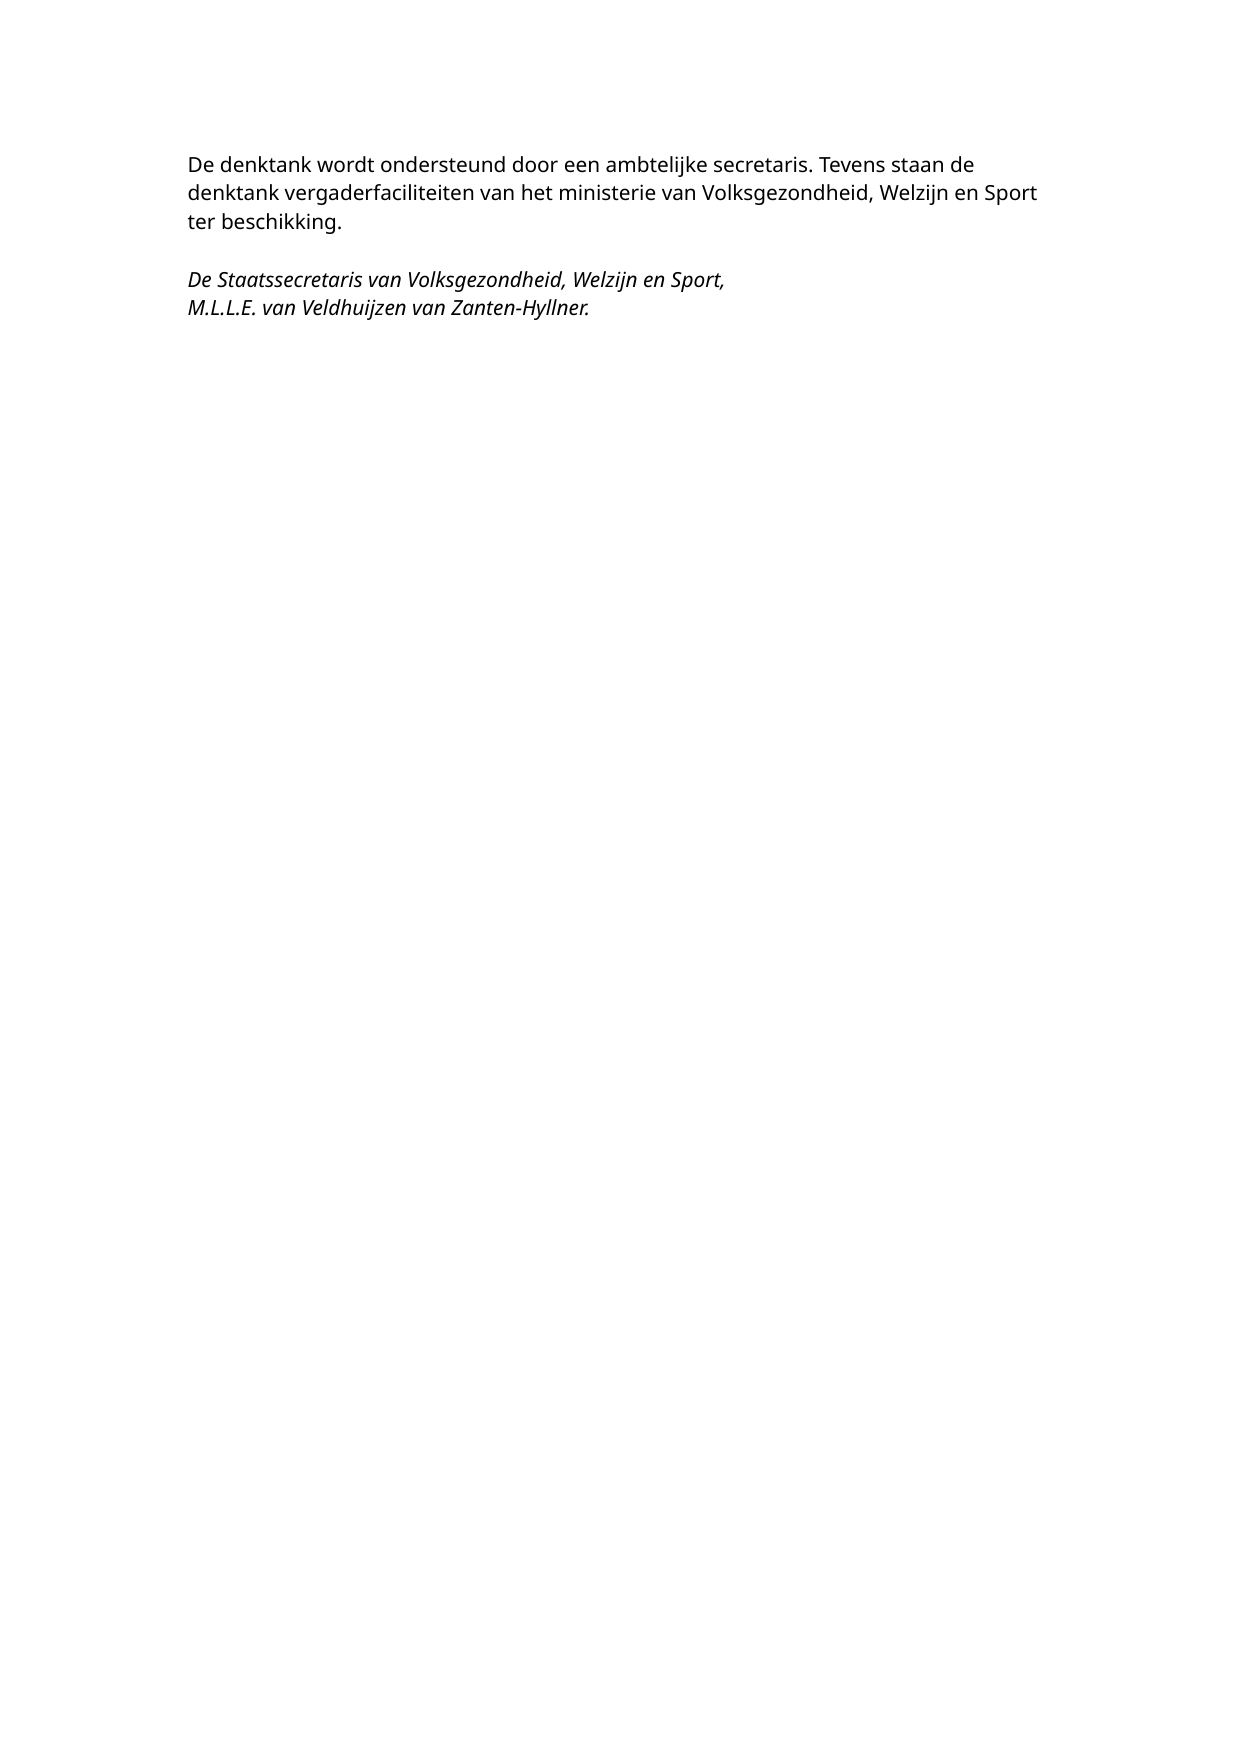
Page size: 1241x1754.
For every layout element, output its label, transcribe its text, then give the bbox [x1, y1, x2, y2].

text De denktank wordt ondersteund door een ambtelijke secretaris. Tevens staan de denktank vergaderfaciliteiten van het ministerie van Volksgezondheid, Welzijn en Sport ter beschikking. [187, 150, 1053, 235]
text De Staatssecretaris van Volksgezondheid, Welzijn en Sport, [187, 265, 1053, 293]
text M.L.L.E. van Veldhuijzen van Zanten-Hyllner. [187, 293, 1053, 322]
